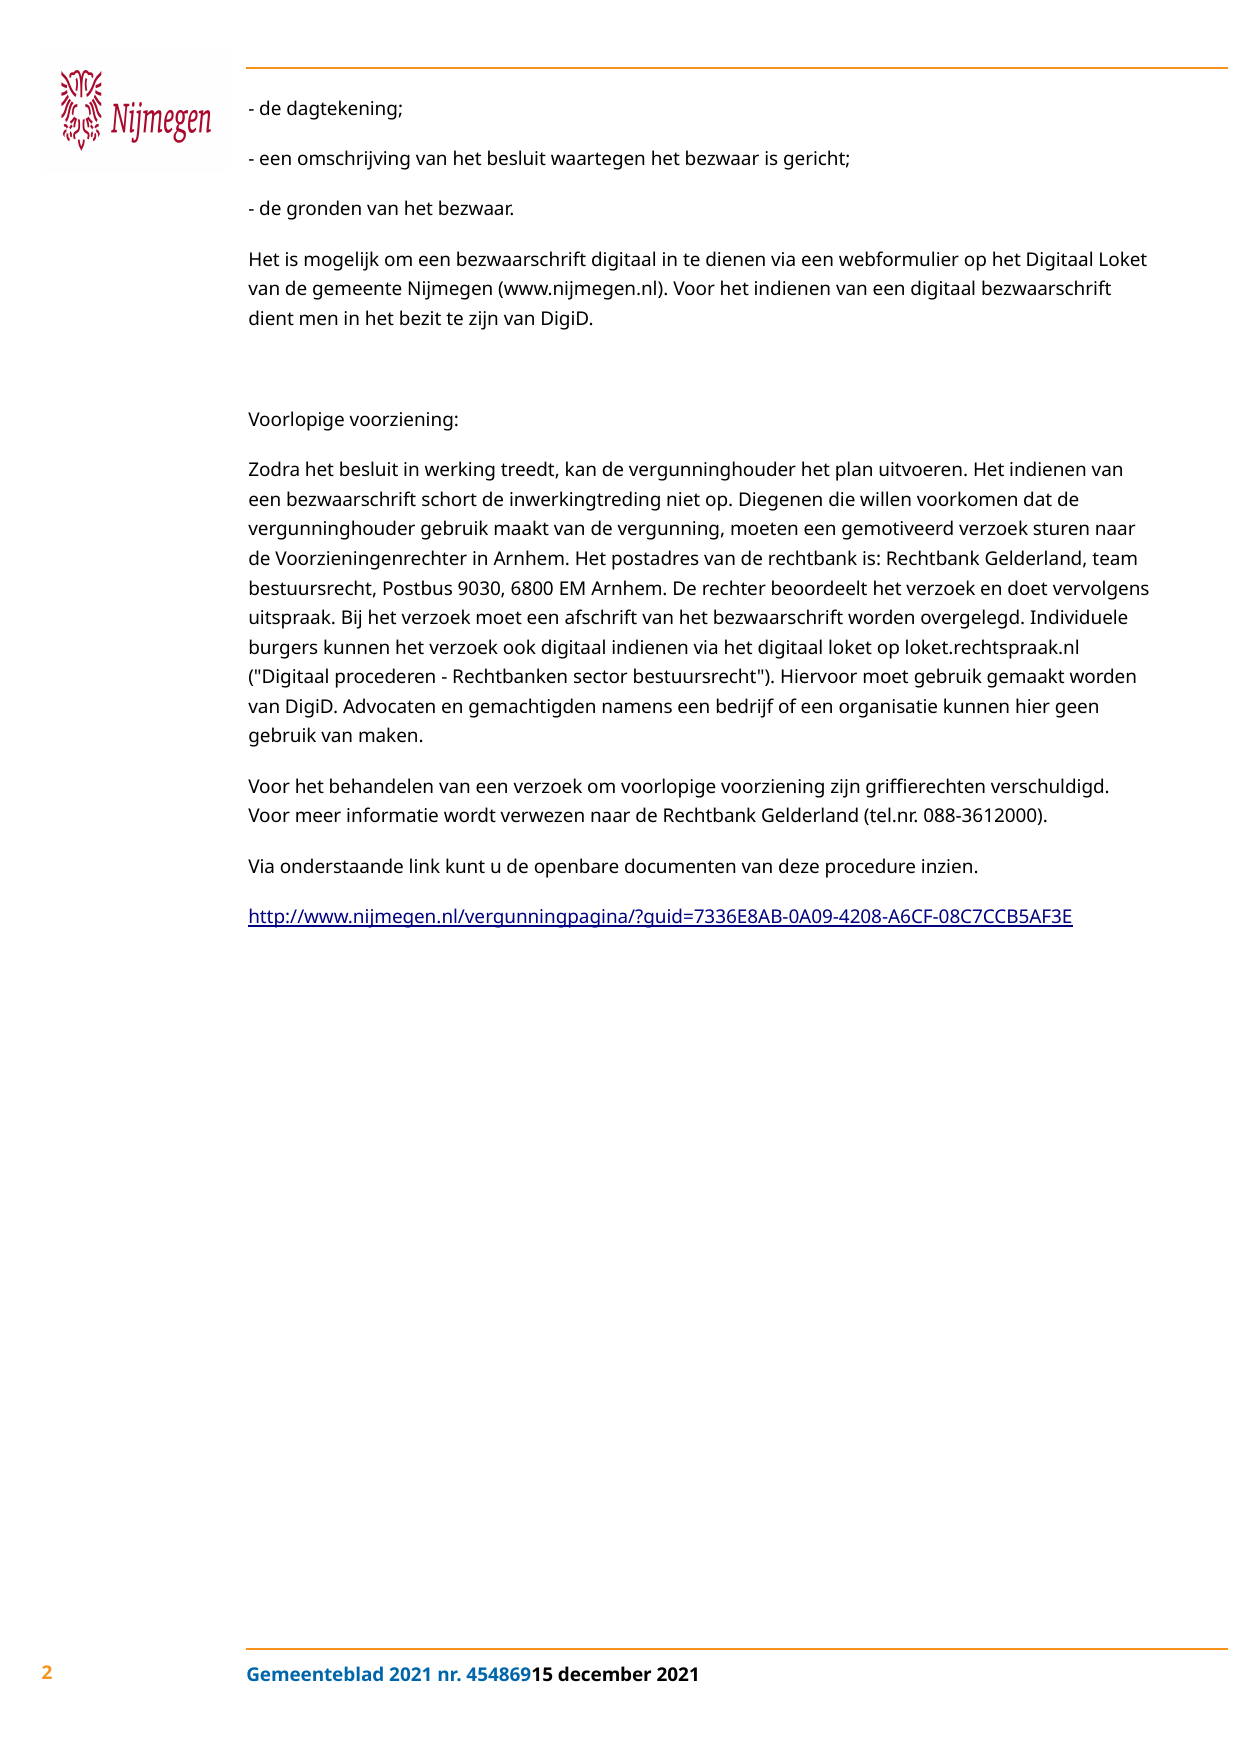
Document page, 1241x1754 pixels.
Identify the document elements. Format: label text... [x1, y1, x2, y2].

text http://www.nijmegen.nl/vergunningpagina/?guid=7336E8AB-0A09-4208-A6CF-08C7CCB5AF3E [248, 903, 1152, 929]
text Via onderstaande link kunt u de openbare documenten van deze procedure inzien. [248, 853, 1152, 879]
text - de gronden van het bezwaar. [248, 196, 1152, 221]
text Voor het behandelen van een verzoek om voorlopige voorziening zijn griffierechten verschuldigd. Voor meer informatie wordt verwezen naar de Rechtbank Gelderland (tel.nr. 088-3612000). [248, 773, 1152, 828]
text Voorlopige voorziening: [248, 406, 1152, 432]
text Zodra het besluit in werking treedt, kan de vergunninghouder het plan uitvoeren. Het indienen van een bezwaarschrift schort de inwerkingtreding niet op. Diegenen die willen voorkomen dat de vergunninghouder gebruik maakt van de vergunning, moeten een gemotiveerd verzoek sturen naar de Voorzieningenrechter in Arnhem. Het postadres van de rechtbank is: Rechtbank Gelderland, team bestuursrecht, Postbus 9030, 6800 EM Arnhem. De rechter beoordeelt het verzoek en doet vervolgens uitspraak. Bij het verzoek moet een afschrift van het bezwaarschrift worden overgelegd. Individuele burgers kunnen het verzoek ook digitaal indienen via het digitaal loket op loket.rechtspraak.nl ("Digitaal procederen - Rechtbanken sector bestuursrecht"). Hiervoor moet gebruik gemaakt worden van DigiD. Advocaten en gemachtigden namens een bedrijf of een organisatie kunnen hier geen gebruik van maken. [248, 456, 1152, 748]
picture [41, 47, 231, 172]
text - de dagtekening; [248, 95, 1152, 121]
text - een omschrijving van het besluit waartegen het bezwaar is gericht; [248, 145, 1152, 171]
text Het is mogelijk om een bezwaarschrift digitaal in te dienen via een webformulier op het Digitaal Loket van de gemeente Nijmegen (www.nijmegen.nl). Voor het indienen van een digitaal bezwaarschrift dient men in het bezit te zijn van DigiD. [248, 246, 1152, 331]
